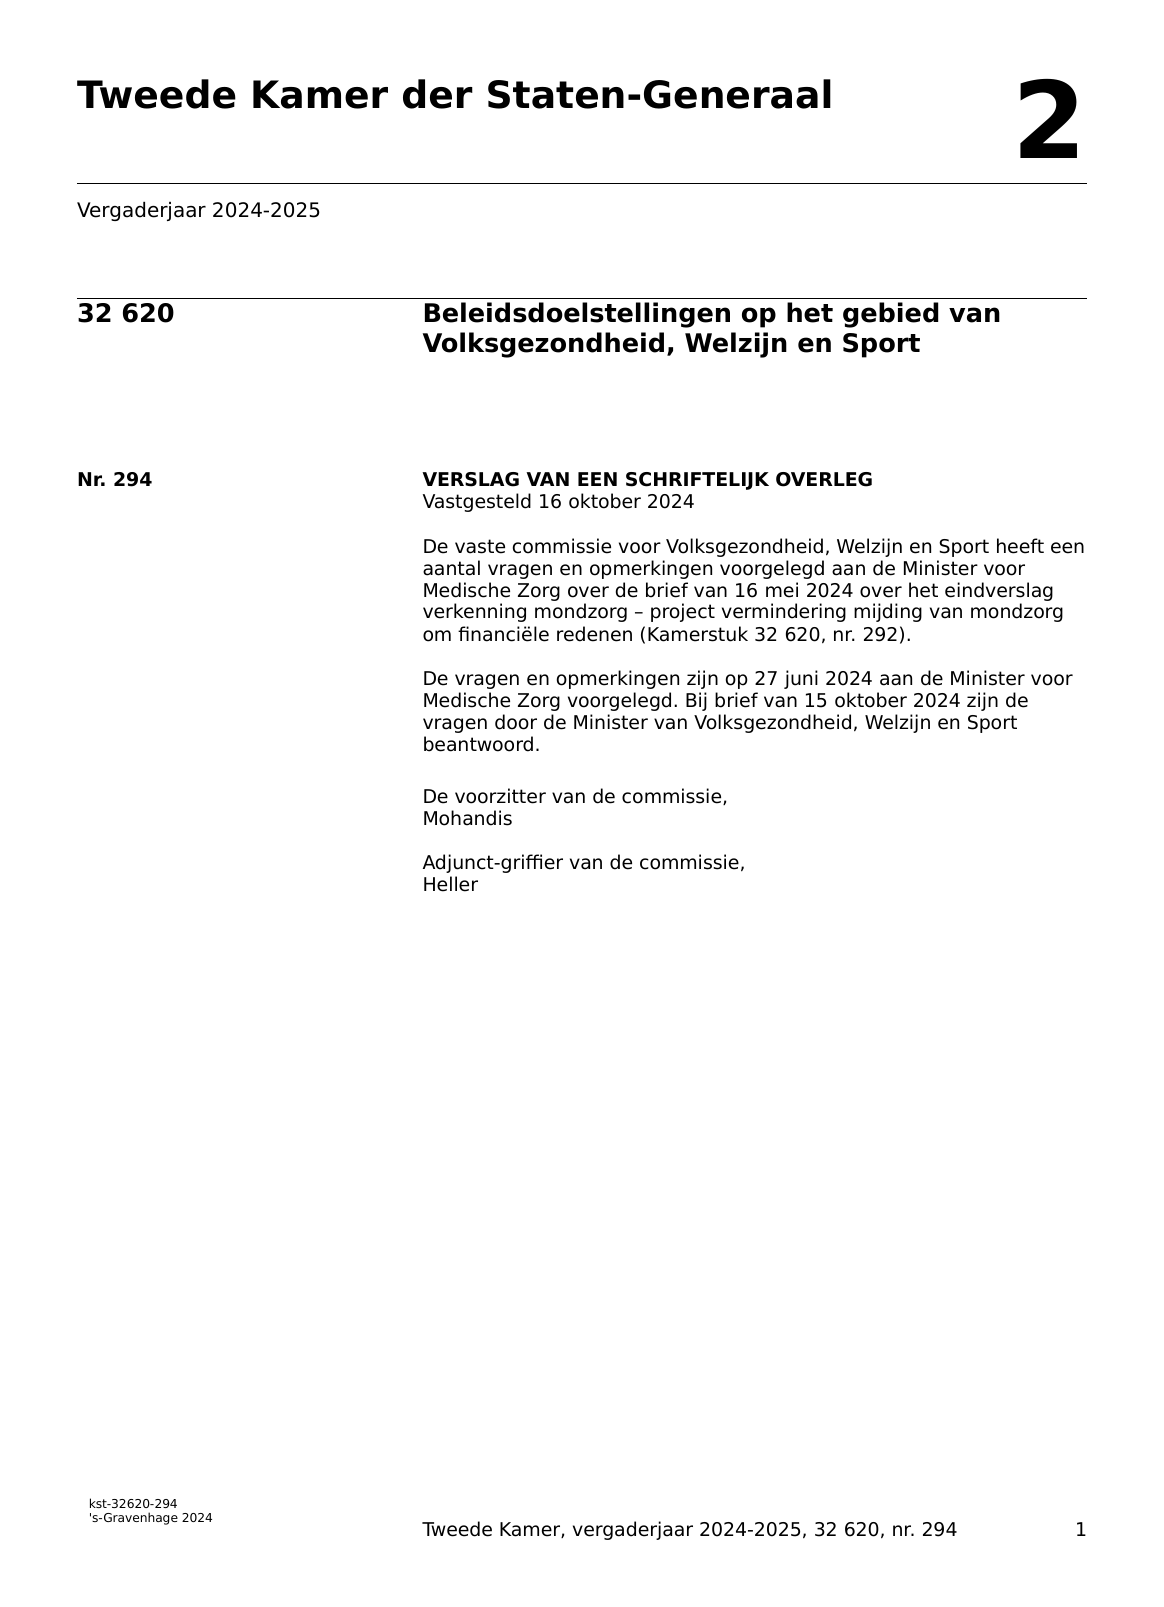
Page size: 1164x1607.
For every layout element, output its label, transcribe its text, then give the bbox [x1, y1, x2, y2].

text 's-Gravenhage 2024 [88, 1511, 323, 1525]
table_header 2 [886, 59, 1087, 183]
text De voorzitter van de commissie, Mohandis [422, 786, 1087, 829]
subtitle 32 620 Beleidsdoelstellingen op het gebied van Volksgezondheid, Welzijn en Sport [77, 299, 1087, 358]
text De vragen en opmerkingen zijn op 27 juni 2024 aan de Minister voor Medische Zorg voorgelegd. Bij brief van 15 oktober 2024 zijn de vragen door de Minister van Volksgezondheid, Welzijn en Sport beantwoord. [422, 668, 1087, 756]
text Adjunct-griffier van de commissie, Heller [422, 852, 1087, 896]
subtitle Nr. 294 VERSLAG VAN EEN SCHRIFTELIJK OVERLEG [77, 469, 1087, 491]
text kst-32620-294 [88, 1497, 323, 1511]
text Vastgesteld 16 oktober 2024 [422, 491, 1087, 513]
text De vaste commissie voor Volksgezondheid, Welzijn en Sport heeft een aantal vragen en opmerkingen voorgelegd aan de Minister voor Medische Zorg over de brief van 16 mei 2024 over het eindverslag verkenning mondzorg – project vermindering mijding van mondzorg om financiële redenen (Kamerstuk 32 620, nr. 292). [422, 536, 1087, 645]
table_cell Vergaderjaar 2024-2025 [77, 184, 1087, 298]
table_header Tweede Kamer der Staten-Generaal [77, 59, 886, 183]
